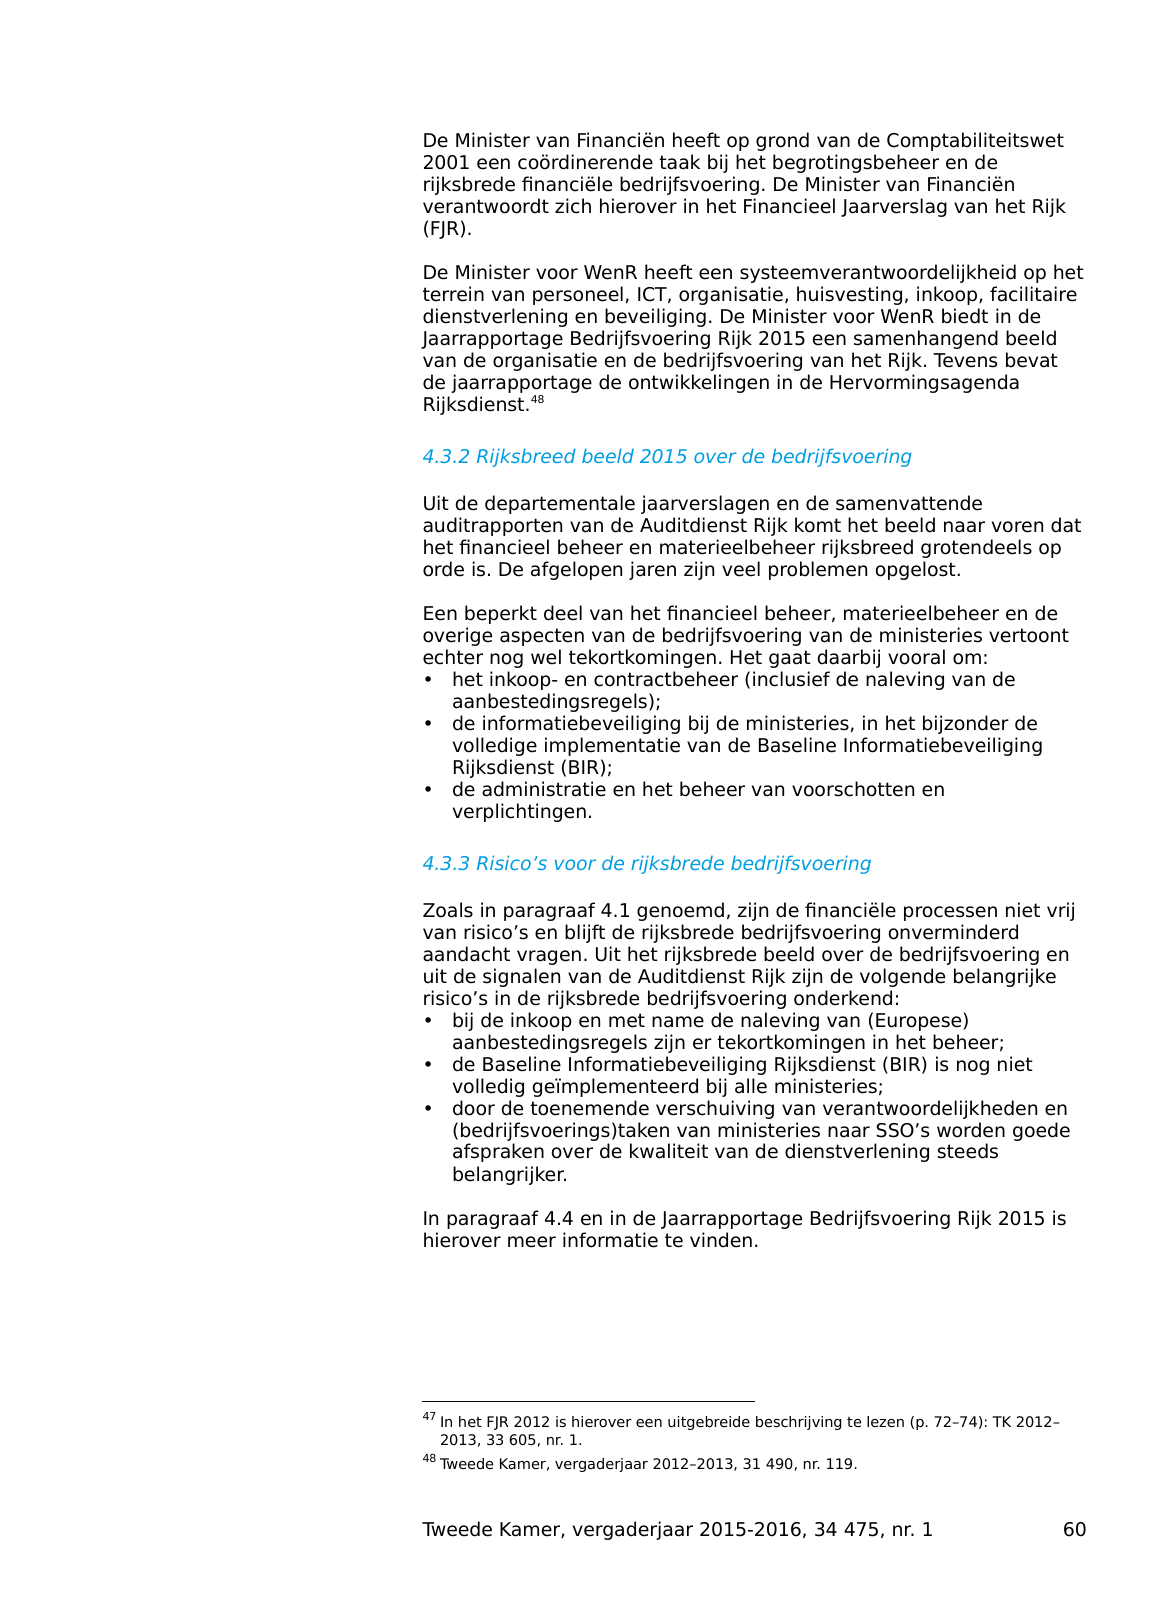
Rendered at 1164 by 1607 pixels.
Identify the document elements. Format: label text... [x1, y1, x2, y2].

text • de administratie en het beheer van voorschotten en verplichtingen. [422, 779, 1087, 823]
subtitle 4.3.2 Rijksbreed beeld 2015 over de bedrijfsvoering [422, 446, 1087, 468]
text • het inkoop- en contractbeheer (inclusief de naleving van de aanbestedingsregels); [422, 669, 1087, 713]
text In het FJR 2012 is hierover een uitgebreide beschrijving te lezen (p. 72–74): TK 2012–2013, 33 605, nr. 1. [422, 1410, 1087, 1449]
text • de informatiebeveiliging bij de ministeries, in het bijzonder de volledige implementatie van de Baseline Informatiebeveiliging Rijksdienst (BIR); [422, 713, 1087, 779]
text Een beperkt deel van het financieel beheer, materieelbeheer en de overige aspecten van de bedrijfsvoering van de ministeries vertoont echter nog wel tekortkomingen. Het gaat daarbij vooral om: [422, 603, 1087, 669]
text De Minister van Financiën heeft op grond van de Comptabiliteitswet 2001 een coördinerende taak bij het begrotingsbeheer en de rijksbrede financiële bedrijfsvoering. De Minister van Financiën verantwoordt zich hierover in het Financieel Jaarverslag van het Rijk (FJR). [422, 130, 1087, 240]
text • bij de inkoop en met name de naleving van (Europese) aanbestedingsregels zijn er tekortkomingen in het beheer; [422, 1009, 1087, 1053]
text • de Baseline Informatiebeveiliging Rijksdienst (BIR) is nog niet volledig geïmplementeerd bij alle ministeries; [422, 1053, 1087, 1097]
text Zoals in paragraaf 4.1 genoemd, zijn de financiële processen niet vrij van risico’s en blijft de rijksbrede bedrijfsvoering onverminderd aandacht vragen. Uit het rijksbrede beeld over de bedrijfsvoering en uit de signalen van de Auditdienst Rijk zijn de volgende belangrijke risico’s in de rijksbrede bedrijfsvoering onderkend: [422, 900, 1087, 1009]
text Tweede Kamer, vergaderjaar 2012–2013, 31 490, nr. 119. [422, 1452, 1087, 1474]
text Uit de departementale jaarverslagen en de samenvattende auditrapporten van de Auditdienst Rijk komt het beeld naar voren dat het financieel beheer en materieelbeheer rijksbreed grotendeels op orde is. De afgelopen jaren zijn veel problemen opgelost. [422, 493, 1087, 581]
text De Minister voor WenR heeft een systeemverantwoordelijkheid op het terrein van personeel, ICT, organisatie, huisvesting, inkoop, facilitaire dienstverlening en beveiliging. De Minister voor WenR biedt in de Jaarrapportage Bedrijfsvoering Rijk 2015 een samenhangend beeld van de organisatie en de bedrijfsvoering van het Rijk. Tevens bevat de jaarrapportage de ontwikkelingen in de Hervormingsagenda Rijksdienst. [422, 262, 1087, 416]
subtitle 4.3.3 Risico’s voor de rijksbrede bedrijfsvoering [422, 853, 1087, 875]
text In paragraaf 4.4 en in de Jaarrapportage Bedrijfsvoering Rijk 2015 is hierover meer informatie te vinden. [422, 1208, 1087, 1252]
text • door de toenemende verschuiving van verantwoordelijkheden en (bedrijfsvoerings)taken van ministeries naar SSO’s worden goede afspraken over de kwaliteit van de dienstverlening steeds belangrijker. [422, 1097, 1087, 1185]
